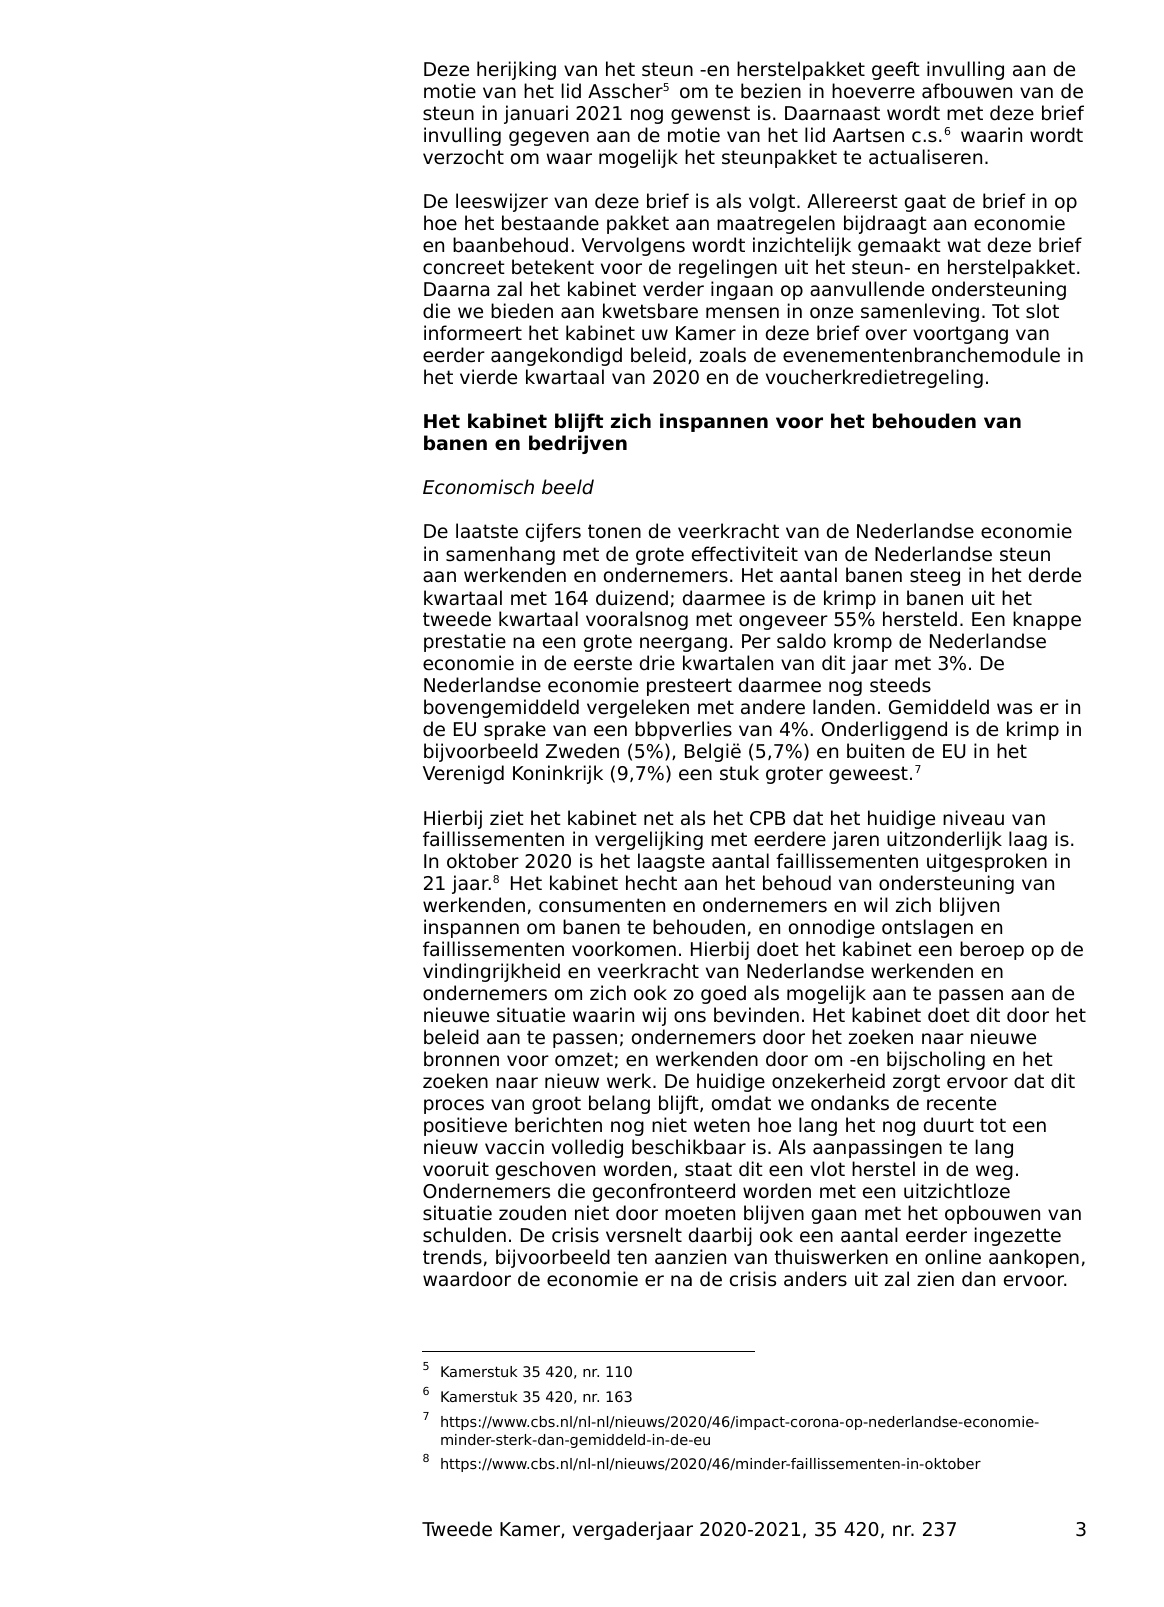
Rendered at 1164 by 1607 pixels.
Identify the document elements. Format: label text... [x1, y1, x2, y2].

text Hierbij ziet het kabinet net als het CPB dat het huidige niveau van faillissementen in vergelijking met eerdere jaren uitzonderlijk laag is. In oktober 2020 is het laagste aantal faillissementen uitgesproken in 21 jaar. Het kabinet hecht aan het behoud van ondersteuning van werkenden, consumenten en ondernemers en wil zich blijven inspannen om banen te behouden, en onnodige ontslagen en faillissementen voorkomen. Hierbij doet het kabinet een beroep op de vindingrijkheid en veerkracht van Nederlandse werkenden en ondernemers om zich ook zo goed als mogelijk aan te passen aan de nieuwe situatie waarin wij ons bevinden. Het kabinet doet dit door het beleid aan te passen; ondernemers door het zoeken naar nieuwe bronnen voor omzet; en werkenden door om -en bijscholing en het zoeken naar nieuw werk. De huidige onzekerheid zorgt ervoor dat dit proces van groot belang blijft, omdat we ondanks de recente positieve berichten nog niet weten hoe lang het nog duurt tot een nieuw vaccin volledig beschikbaar is. Als aanpassingen te lang vooruit geschoven worden, staat dit een vlot herstel in de weg. Ondernemers die geconfronteerd worden met een uitzichtloze situatie zouden niet door moeten blijven gaan met het opbouwen van schulden. De crisis versnelt daarbij ook een aantal eerder ingezette trends, bijvoorbeeld ten aanzien van thuiswerken en online aankopen, waardoor de economie er na de crisis anders uit zal zien dan ervoor. [422, 807, 1087, 1291]
text https://www.cbs.nl/nl-nl/nieuws/2020/46/minder-faillissementen-in-oktober [422, 1452, 1087, 1474]
text Deze herijking van het steun -en herstelpakket geeft invulling aan de motie van het lid Asscher om te bezien in hoeverre afbouwen van de steun in januari 2021 nog gewenst is. Daarnaast wordt met deze brief invulling gegeven aan de motie van het lid Aartsen c.s. waarin wordt verzocht om waar mogelijk het steunpakket te actualiseren. [422, 59, 1087, 169]
text https://www.cbs.nl/nl-nl/nieuws/2020/46/impact-corona-op-nederlandse-economie-minder-sterk-dan-gemiddeld-in-de-eu [422, 1410, 1087, 1449]
text De laatste cijfers tonen de veerkracht van de Nederlandse economie in samenhang met de grote effectiviteit van de Nederlandse steun aan werkenden en ondernemers. Het aantal banen steeg in het derde kwartaal met 164 duizend; daarmee is de krimp in banen uit het tweede kwartaal vooralsnog met ongeveer 55% hersteld. Een knappe prestatie na een grote neergang. Per saldo kromp de Nederlandse economie in de eerste drie kwartalen van dit jaar met 3%. De Nederlandse economie presteert daarmee nog steeds bovengemiddeld vergeleken met andere landen. Gemiddeld was er in de EU sprake van een bbpverlies van 4%. Onderliggend is de krimp in bijvoorbeeld Zweden (5%), België (5,7%) en buiten de EU in het Verenigd Koninkrijk (9,7%) een stuk groter geweest. [422, 521, 1087, 785]
text De leeswijzer van deze brief is als volgt. Allereerst gaat de brief in op hoe het bestaande pakket aan maatregelen bijdraagt aan economie en baanbehoud. Vervolgens wordt inzichtelijk gemaakt wat deze brief concreet betekent voor de regelingen uit het steun- en herstelpakket. Daarna zal het kabinet verder ingaan op aanvullende ondersteuning die we bieden aan kwetsbare mensen in onze samenleving. Tot slot informeert het kabinet uw Kamer in deze brief over voortgang van eerder aangekondigd beleid, zoals de evenementenbranchemodule in het vierde kwartaal van 2020 en de voucherkredietregeling. [422, 191, 1087, 389]
subtitle Het kabinet blijft zich inspannen voor het behouden van banen en bedrijven [422, 411, 1087, 455]
text Kamerstuk 35 420, nr. 163 [422, 1385, 1087, 1407]
text Kamerstuk 35 420, nr. 110 [422, 1360, 1087, 1382]
subtitle Economisch beeld [422, 477, 1087, 499]
